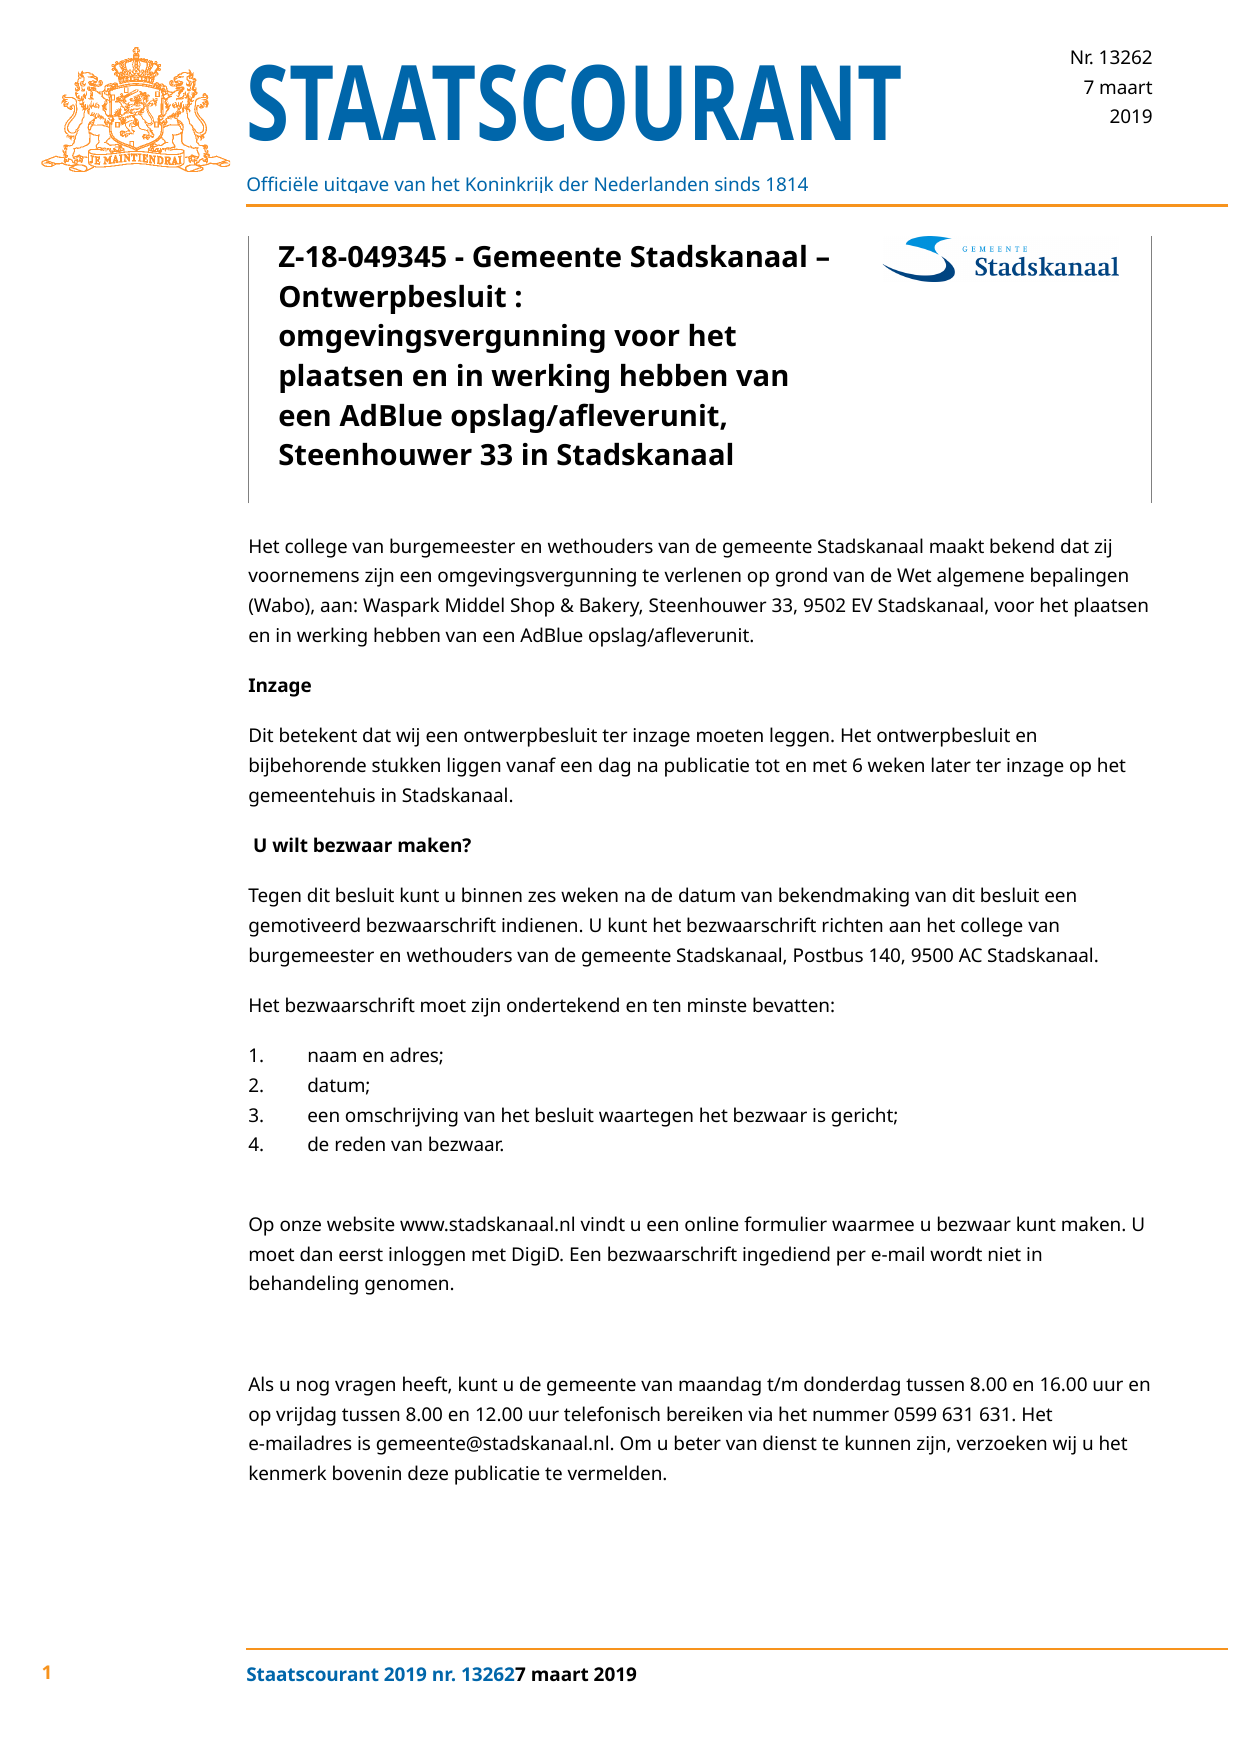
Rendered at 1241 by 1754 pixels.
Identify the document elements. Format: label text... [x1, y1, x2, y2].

list de reden van bezwaar. [248, 1131, 1152, 1157]
text Op onze website www.stadskanaal.nl vindt u een online formulier waarmee u bezwaar kunt maken. U moet dan eerst inloggen met DigiD. Een bezwaarschrift ingediend per e-mail wordt niet in behandeling genomen. [248, 1211, 1152, 1296]
list naam en adres; [248, 1043, 1152, 1068]
text Dit betekent dat wij een ontwerpbesluit ter inzage moeten leggen. Het ontwerpbesluit en bijbehorende stukken liggen vanaf een dag na publicatie tot en met 6 weken later ter inzage op het gemeentehuis in Stadskanaal. [248, 723, 1152, 807]
text Het bezwaarschrift moet zijn ondertekend en ten minste bevatten: [248, 992, 1152, 1018]
text Het college van burgemeester en wethouders van de gemeente Stadskanaal maakt bekend dat zij voornemens zijn een omgevingsvergunning te verlenen op grond van de Wet algemene bepalingen (Wabo), aan: Waspark Middel Shop & Bakery, Steenhouwer 33, 9502 EV Stadskanaal, voor het plaatsen en in werking hebben van een AdBlue opslag/afleverunit. [248, 533, 1152, 647]
list datum; [248, 1072, 1152, 1098]
list een omschrijving van het besluit waartegen het bezwaar is gericht; [248, 1102, 1152, 1127]
table_header [850, 236, 1151, 503]
text U wilt bezwaar maken? [248, 832, 1152, 858]
picture [41, 47, 231, 172]
text Tegen dit besluit kunt u binnen zes weken na de datum van bekendmaking van dit besluit een gemotiveerd bezwaarschrift indienen. U kunt het bezwaarschrift richten aan het college van burgemeester en wethouders van de gemeente Stadskanaal, Postbus 140, 9500 AC Stadskanaal. [248, 883, 1152, 967]
table_header Z-18-049345 - Gemeente Stadskanaal – Ontwerpbesluit : omgevingsvergunning voor het plaatsen en in werking hebben van een AdBlue opslag/afleverunit, Steenhouwer 33 in Stadskanaal [249, 236, 850, 503]
text Inzage [248, 672, 1152, 698]
text Als u nog vragen heeft, kunt u de gemeente van maandag t/m donderdag tussen 8.00 en 16.00 uur en op vrijdag tussen 8.00 en 12.00 uur telefonisch bereiken via het nummer 0599 631 631. Het e‑mailadres is gemeente@stadskanaal.nl. Om u beter van dienst te kunnen zijn, verzoeken wij u het kenmerk bovenin deze publicatie te vermelden. [248, 1371, 1152, 1486]
picture [882, 236, 1119, 282]
